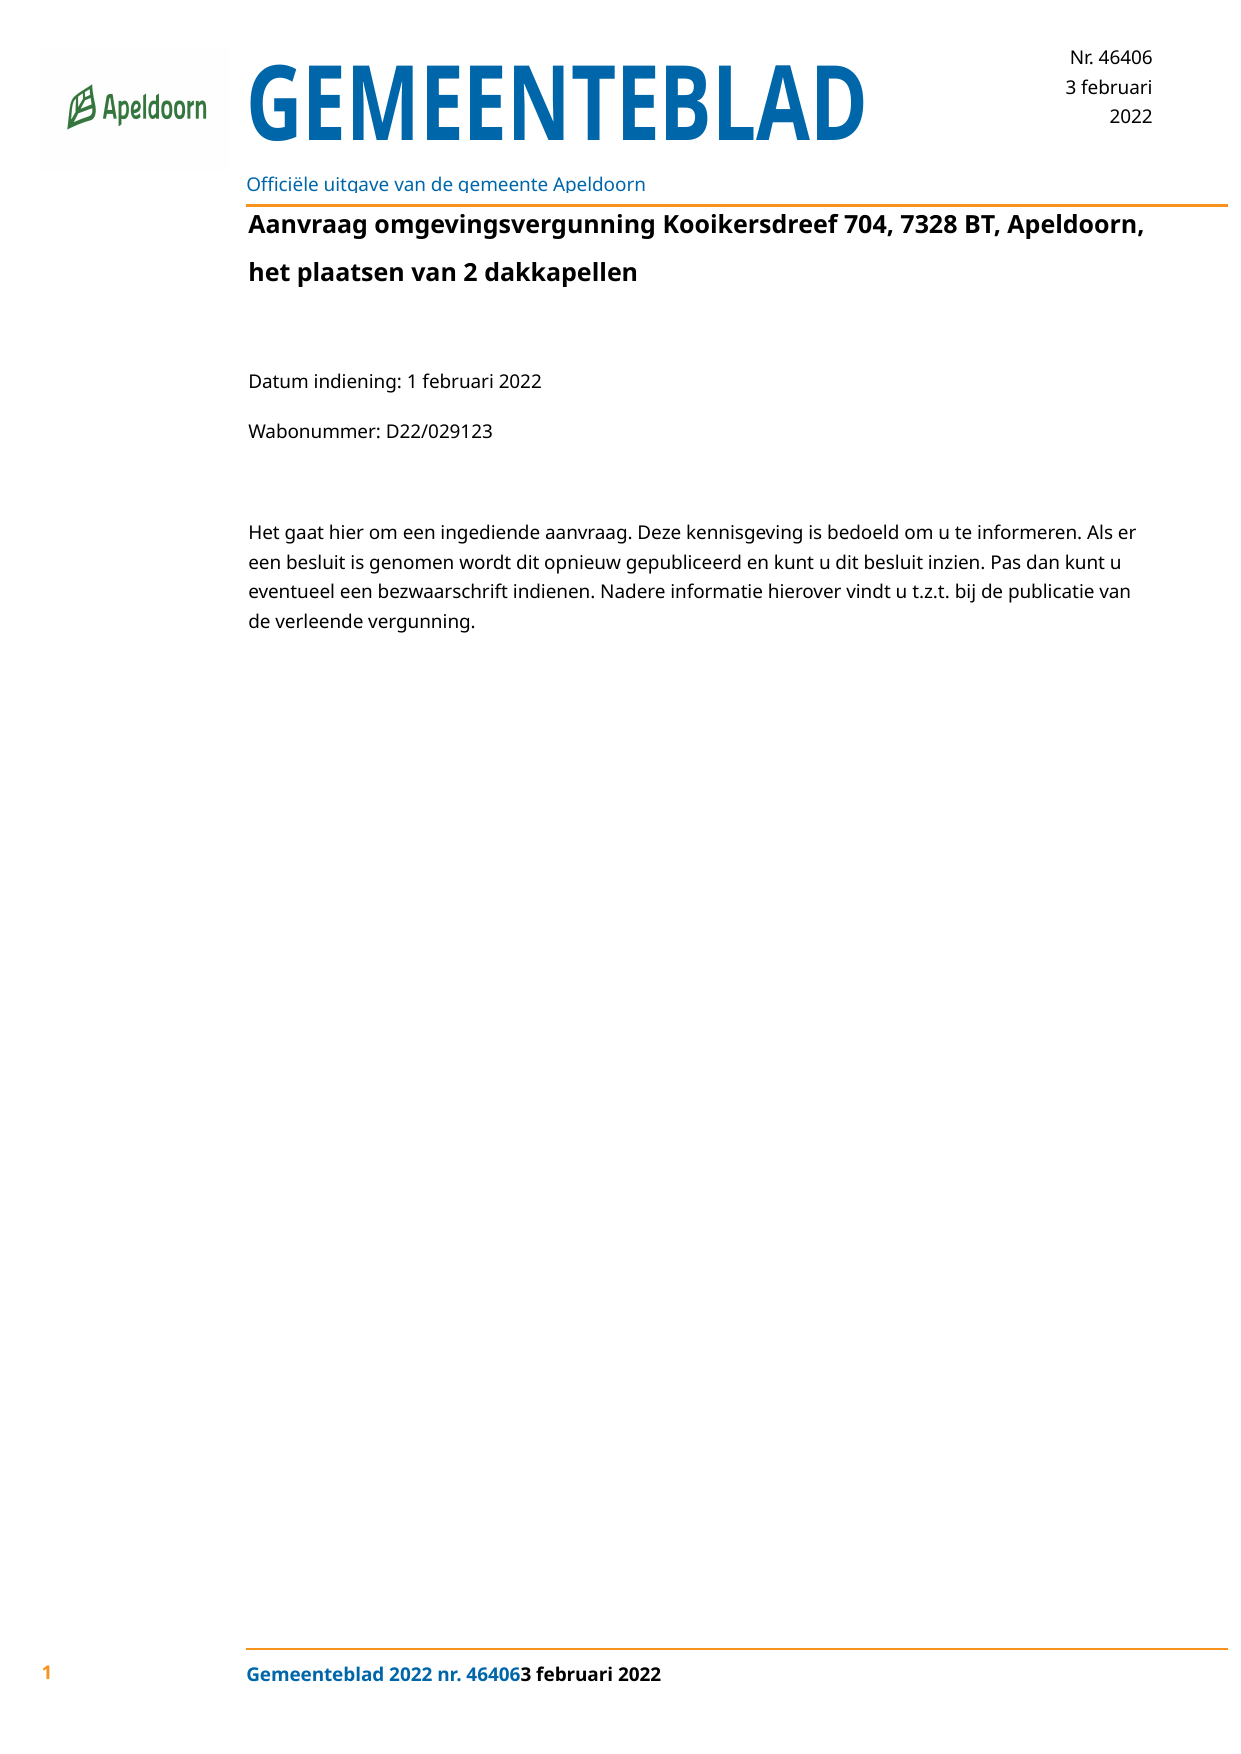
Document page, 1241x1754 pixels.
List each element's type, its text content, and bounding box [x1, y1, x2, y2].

text Aanvraag omgevingsvergunning Kooikersdreef 704, 7328 BT, Apeldoorn, het plaatsen van 2 dakkapellen [248, 207, 1152, 288]
text Datum indiening: 1 februari 2022 [248, 368, 1152, 394]
picture [41, 47, 231, 172]
text Het gaat hier om een ingediende aanvraag. Deze kennisgeving is bedoeld om u te informeren. Als er een besluit is genomen wordt dit opnieuw gepubliceerd en kunt u dit besluit inzien. Pas dan kunt u eventueel een bezwaarschrift indienen. Nadere informatie hierover vindt u t.z.t. bij de publicatie van de verleende vergunning. [248, 519, 1152, 634]
text Wabonummer: D22/029123 [248, 419, 1152, 444]
